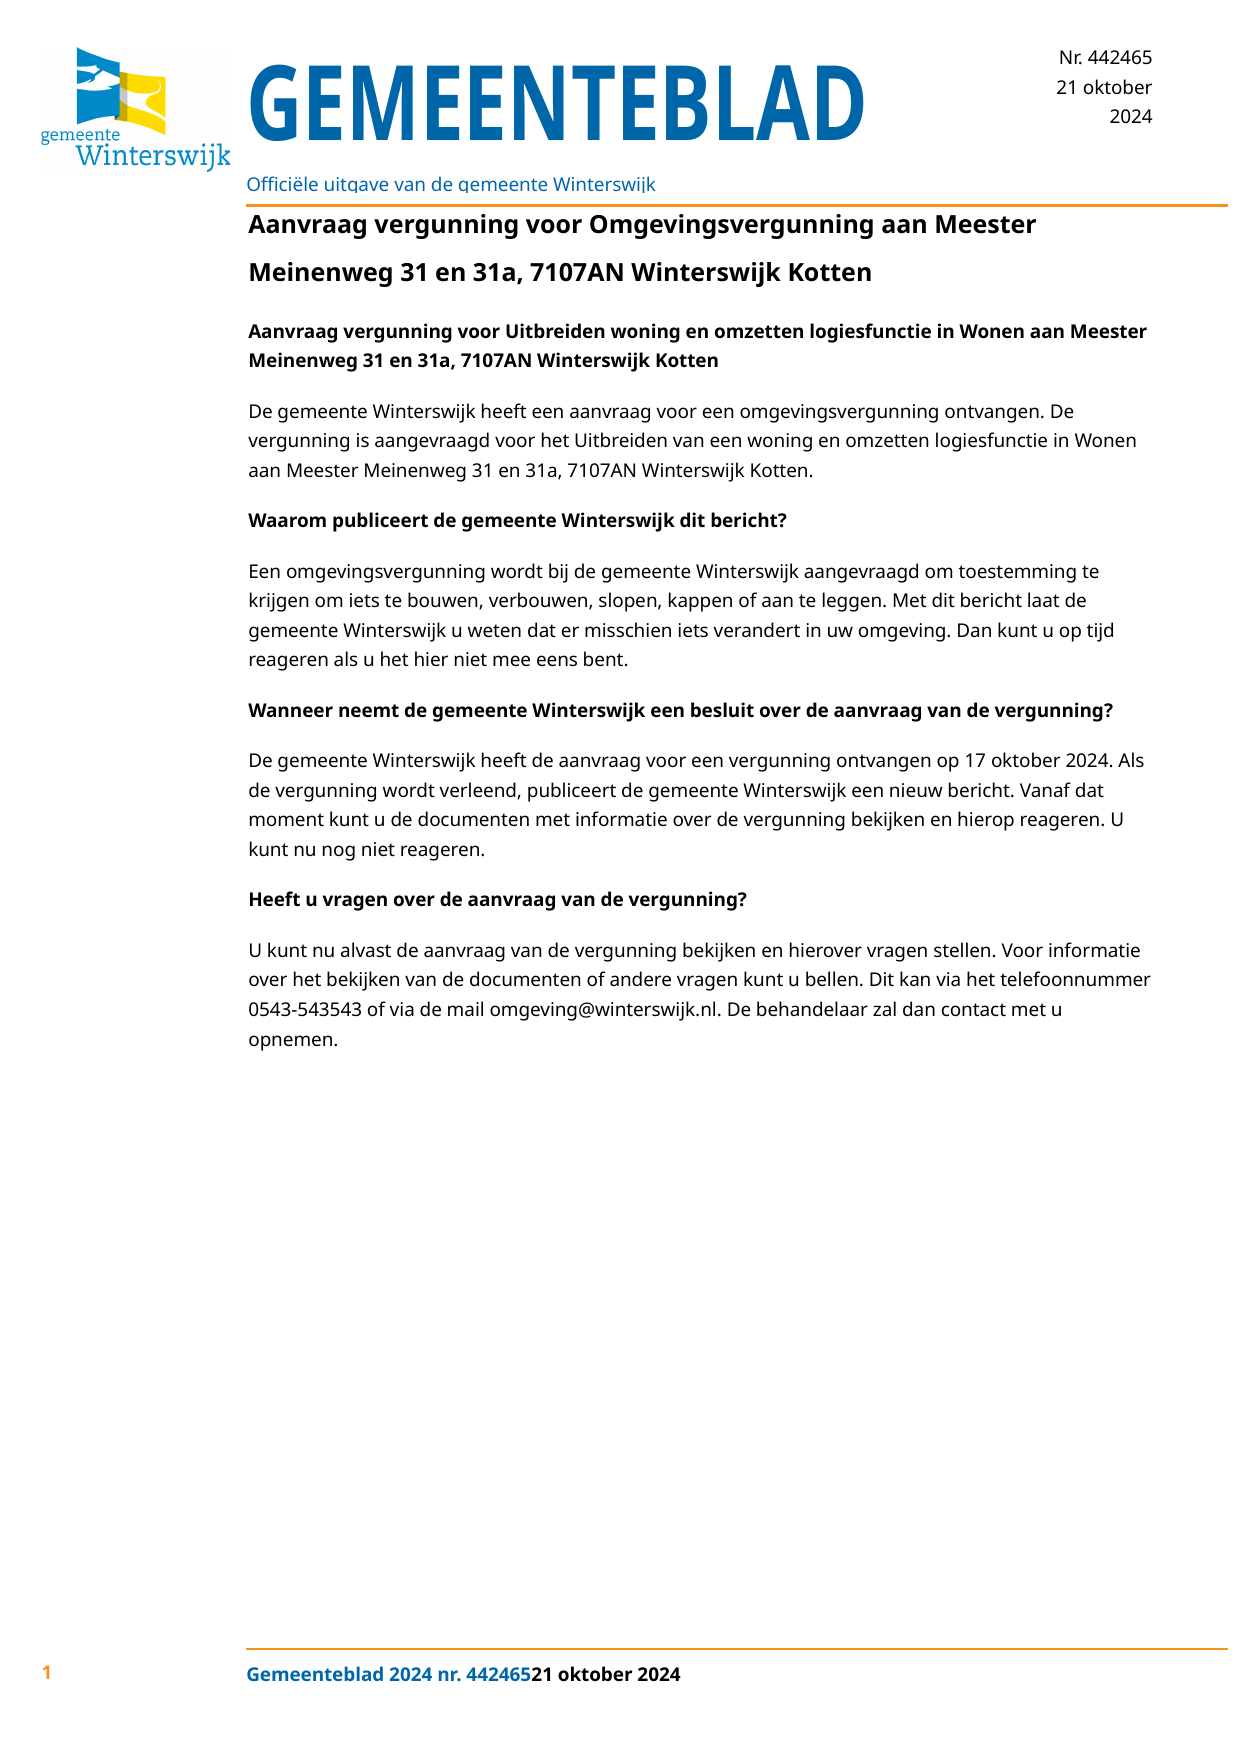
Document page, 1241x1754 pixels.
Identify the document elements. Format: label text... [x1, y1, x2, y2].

text De gemeente Winterswijk heeft de aanvraag voor een vergunning ontvangen op 17 oktober 2024. Als de vergunning wordt verleend, publiceert de gemeente Winterswijk een nieuw bericht. Vanaf dat moment kunt u de documenten met informatie over de vergunning bekijken en hierop reageren. U kunt nu nog niet reageren. [248, 747, 1152, 862]
picture [41, 47, 231, 172]
text De gemeente Winterswijk heeft een aanvraag voor een omgevingsvergunning ontvangen. De vergunning is aangevraagd voor het Uitbreiden van een woning en omzetten logiesfunctie in Wonen aan Meester Meinenweg 31 en 31a, 7107AN Winterswijk Kotten. [248, 398, 1152, 483]
picture [225, 153, 231, 162]
text Heeft u vragen over de aanvraag van de vergunning? [248, 887, 1152, 912]
text Een omgevingsvergunning wordt bij de gemeente Winterswijk aangevraagd om toestemming te krijgen om iets te bouwen, verbouwen, slopen, kappen of aan te leggen. Met dit bericht laat de gemeente Winterswijk u weten dat er misschien iets verandert in uw omgeving. Dan kunt u op tijd reageren als u het hier niet mee eens bent. [248, 558, 1152, 672]
text Aanvraag vergunning voor Uitbreiden woning en omzetten logiesfunctie in Wonen aan Meester Meinenweg 31 en 31a, 7107AN Winterswijk Kotten [248, 318, 1152, 373]
text Aanvraag vergunning voor Omgevingsvergunning aan Meester Meinenweg 31 en 31a, 7107AN Winterswijk Kotten [248, 207, 1152, 288]
text Waarom publiceert de gemeente Winterswijk dit bericht? [248, 507, 1152, 533]
text U kunt nu alvast de aanvraag van de vergunning bekijken en hierover vragen stellen. Voor informatie over het bekijken van de documenten of andere vragen kunt u bellen. Dit kan via het telefoonnummer 0543-543543 of via de mail omgeving@winterswijk.nl. De behandelaar zal dan contact met u opnemen. [248, 937, 1152, 1052]
text Wanneer neemt de gemeente Winterswijk een besluit over de aanvraag van de vergunning? [248, 697, 1152, 723]
